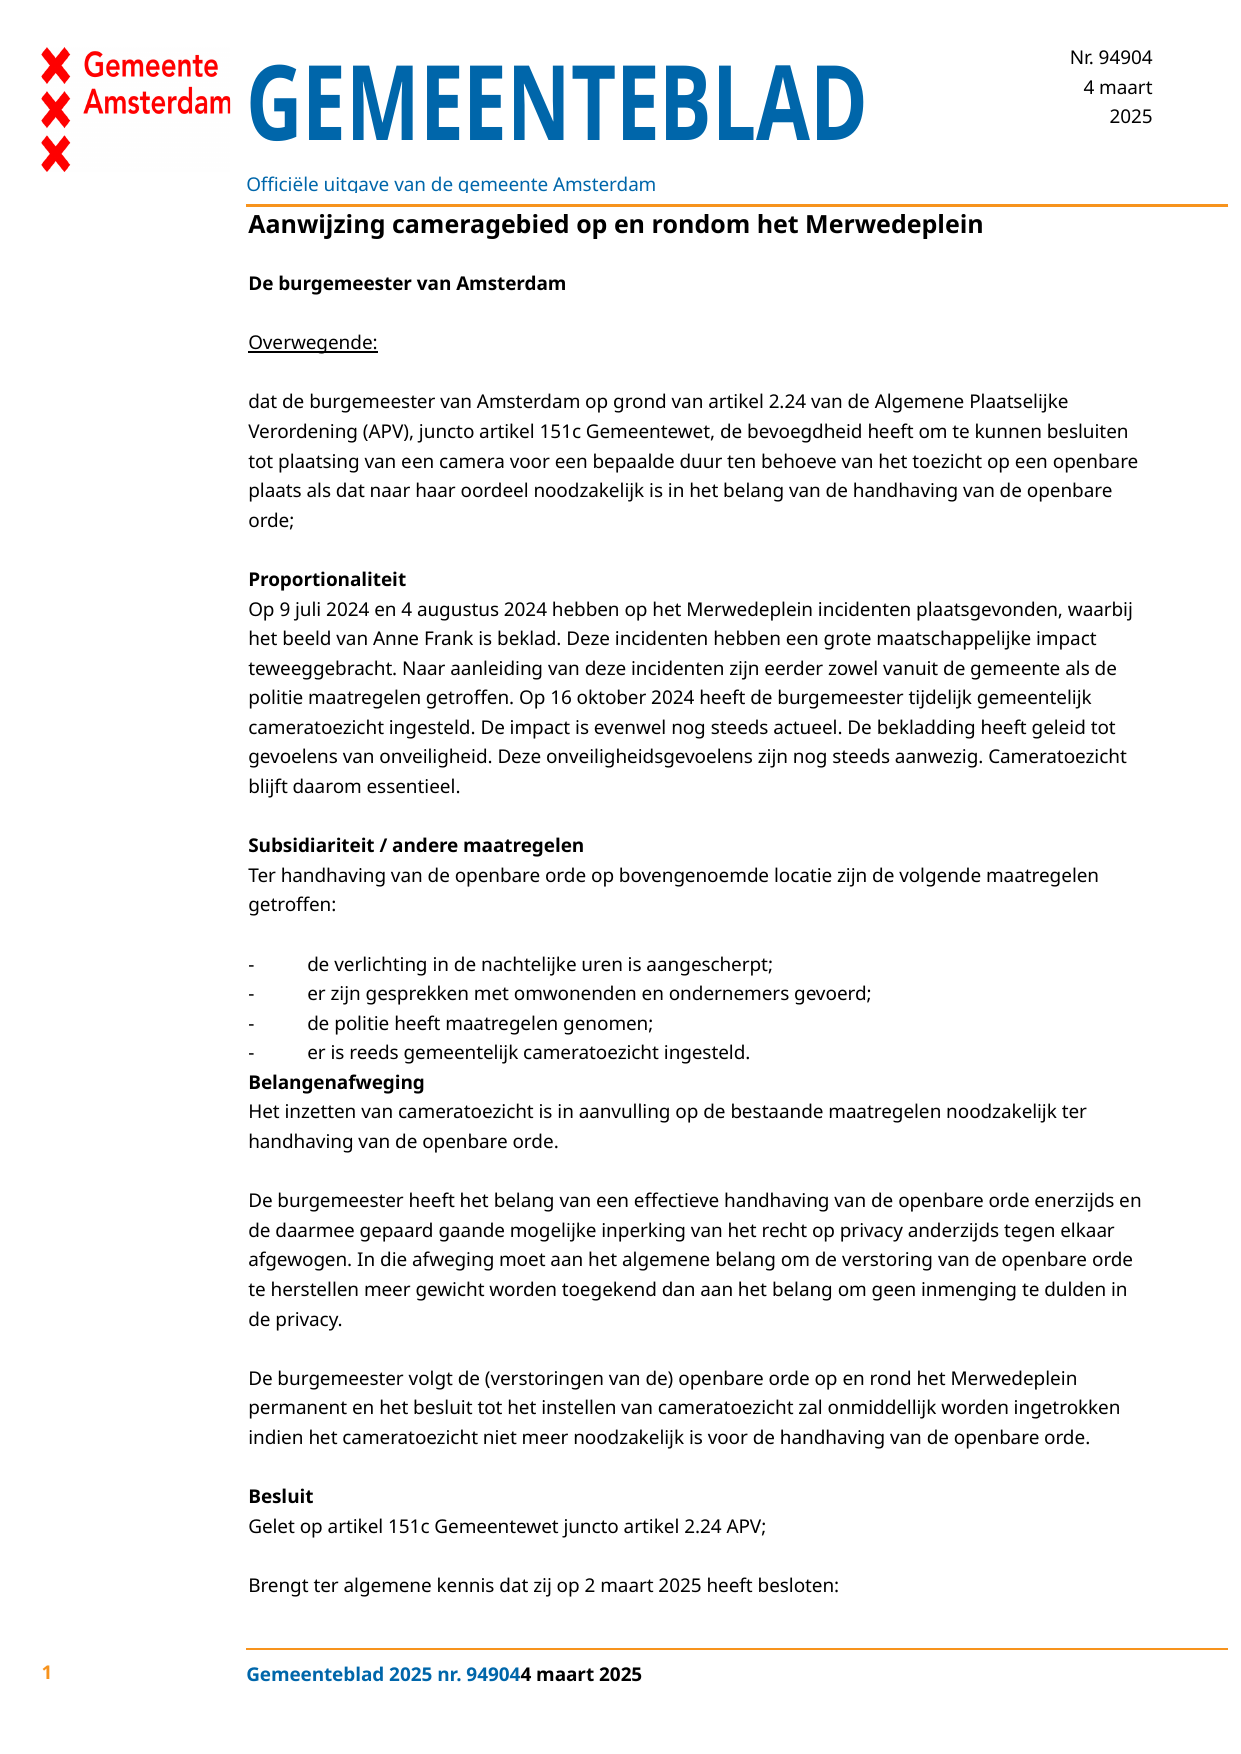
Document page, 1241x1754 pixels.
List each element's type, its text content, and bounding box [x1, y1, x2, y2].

text Belangenafweging [248, 1069, 1152, 1095]
list er is reeds gemeentelijk cameratoezicht ingesteld. [248, 1039, 1152, 1065]
text Op 9 juli 2024 en 4 augustus 2024 hebben op het Merwedeplein incidenten plaatsgevonden, waarbij het beeld van Anne Frank is beklad. Deze incidenten hebben een grote maatschappelijke impact teweeggebracht. Naar aanleiding van deze incidenten zijn eerder zowel vanuit de gemeente als de politie maatregelen getroffen. Op 16 oktober 2024 heeft de burgemeester tijdelijk gemeentelijk cameratoezicht ingesteld. De impact is evenwel nog steeds actueel. De bekladding heeft geleid tot gevoelens van onveiligheid. Deze onveiligheidsgevoelens zijn nog steeds aanwezig. Cameratoezicht blijft daarom essentieel. [248, 596, 1152, 799]
text De burgemeester heeft het belang van een effectieve handhaving van de openbare orde enerzijds en de daarmee gepaard gaande mogelijke inperking van het recht op privacy anderzijds tegen elkaar afgewogen. In die afweging moet aan het algemene belang om de verstoring van de openbare orde te herstellen meer gewicht worden toegekend dan aan het belang om geen inmenging te dulden in de privacy. [248, 1187, 1152, 1331]
text De burgemeester van Amsterdam [248, 270, 1152, 296]
text dat de burgemeester van Amsterdam op grond van artikel 2.24 van de Algemene Plaatselijke Verordening (APV), juncto artikel 151c Gemeentewet, de bevoegdheid heeft om te kunnen besluiten tot plaatsing van een camera voor een bepaalde duur ten behoeve van het toezicht op een openbare plaats als dat naar haar oordeel noodzakelijk is in het belang van de handhaving van de openbare orde; [248, 389, 1152, 533]
text Gelet op artikel 151c Gemeentewet juncto artikel 2.24 APV; [248, 1513, 1152, 1538]
text Proportionaliteit [248, 566, 1152, 592]
list de verlichting in de nachtelijke uren is aangescherpt; [248, 951, 1152, 976]
list de politie heeft maatregelen genomen; [248, 1010, 1152, 1036]
list er zijn gesprekken met omwonenden en ondernemers gevoerd; [248, 980, 1152, 1006]
text Aanwijzing cameragebied op en rondom het Merwedeplein [248, 207, 1152, 241]
picture [41, 47, 231, 172]
text Brengt ter algemene kennis dat zij op 2 maart 2025 heeft besloten: [248, 1572, 1152, 1598]
text Overwegende: [248, 329, 1152, 355]
text Het inzetten van cameratoezicht is in aanvulling op de bestaande maatregelen noodzakelijk ter handhaving van de openbare orde. [248, 1099, 1152, 1154]
text Ter handhaving van de openbare orde op bovengenoemde locatie zijn de volgende maatregelen getroffen: [248, 862, 1152, 917]
text Subsidiariteit / andere maatregelen [248, 832, 1152, 858]
text Besluit [248, 1483, 1152, 1509]
text De burgemeester volgt de (verstoringen van de) openbare orde op en rond het Merwedeplein permanent en het besluit tot het instellen van cameratoezicht zal onmiddellijk worden ingetrokken indien het cameratoezicht niet meer noodzakelijk is voor de handhaving van de openbare orde. [248, 1365, 1152, 1450]
